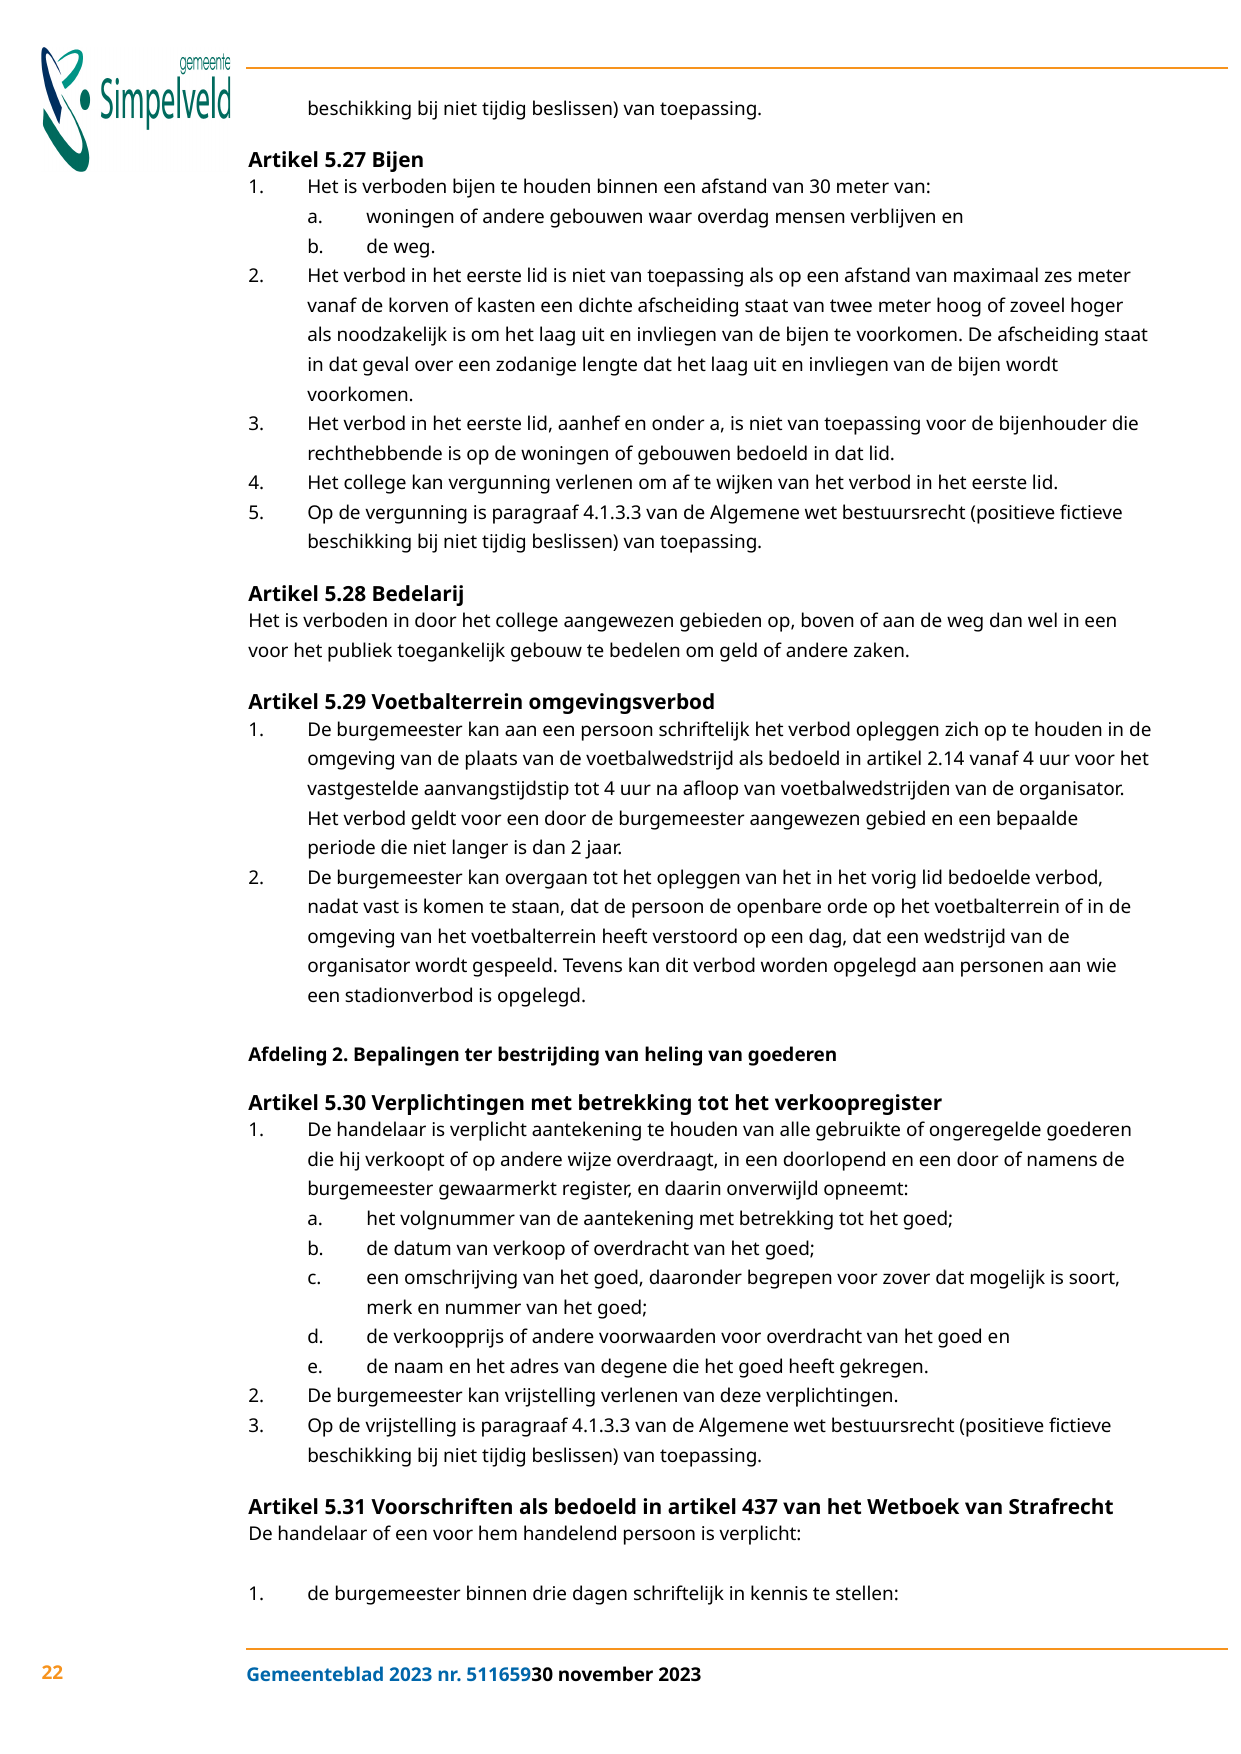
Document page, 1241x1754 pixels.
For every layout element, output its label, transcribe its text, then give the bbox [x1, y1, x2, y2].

list Het is verboden bijen te houden binnen een afstand van 30 meter van: [248, 174, 1152, 199]
text Artikel 5.30 Verplichtingen met betrekking tot het verkoopregister [248, 1088, 1152, 1116]
text Afdeling 2. Bepalingen ter bestrijding van heling van goederen [248, 1041, 1152, 1067]
text Artikel 5.27 Bijen [248, 145, 1152, 174]
list beschikking bij niet tijdig beslissen) van toepassing. [248, 95, 1152, 121]
list de datum van verkoop of overdracht van het goed; [307, 1235, 1152, 1260]
text Artikel 5.28 Bedelarij [248, 579, 1152, 607]
list de verkoopprijs of andere voorwaarden voor overdracht van het goed en [307, 1323, 1152, 1349]
list Op de vergunning is paragraaf 4.1.3.3 van de Algemene wet bestuursrecht (positieve fictieve beschikking bij niet tijdig beslissen) van toepassing. [248, 499, 1152, 554]
text Artikel 5.31 Voorschriften als bedoeld in artikel 437 van het Wetboek van Strafrecht [248, 1492, 1152, 1521]
list Op de vrijstelling is paragraaf 4.1.3.3 van de Algemene wet bestuursrecht (positieve fictieve beschikking bij niet tijdig beslissen) van toepassing. [248, 1412, 1152, 1467]
list De burgemeester kan aan een persoon schriftelijk het verbod opleggen zich op te houden in de omgeving van de plaats van de voetbalwedstrijd als bedoeld in artikel 2.14 vanaf 4 uur voor het vastgestelde aanvangstijdstip tot 4 uur na afloop van voetbalwedstrijden van de organisator. Het verbod geldt voor een door de burgemeester aangewezen gebied en een bepaalde periode die niet langer is dan 2 jaar. [248, 716, 1152, 860]
text Artikel 5.29 Voetbalterrein omgevingsverbod [248, 687, 1152, 716]
list woningen of andere gebouwen waar overdag mensen verblijven en [307, 203, 1152, 229]
list De burgemeester kan overgaan tot het opleggen van het in het vorig lid bedoelde verbod, nadat vast is komen te staan, dat de persoon de openbare orde op het voetbalterrein of in de omgeving van het voetbalterrein heeft verstoord op een dag, dat een wedstrijd van de organisator wordt gespeeld. Tevens kan dit verbod worden opgelegd aan personen aan wie een stadionverbod is opgelegd. [248, 864, 1152, 1008]
list de burgemeester binnen drie dagen schriftelijk in kennis te stellen: [248, 1580, 1152, 1606]
text Het is verboden in door het college aangewezen gebieden op, boven of aan de weg dan wel in een voor het publiek toegankelijk gebouw te bedelen om geld of andere zaken. [248, 607, 1152, 663]
text De handelaar of een voor hem handelend persoon is verplicht: [248, 1521, 1152, 1546]
list De burgemeester kan vrijstelling verlenen van deze verplichtingen. [248, 1383, 1152, 1408]
picture [41, 47, 231, 172]
list Het verbod in het eerste lid, aanhef en onder a, is niet van toepassing voor de bijenhouder die rechthebbende is op de woningen of gebouwen bedoeld in dat lid. [248, 410, 1152, 466]
list de naam en het adres van degene die het goed heeft gekregen. [307, 1353, 1152, 1379]
list Het verbod in het eerste lid is niet van toepassing als op een afstand van maximaal zes meter vanaf de korven of kasten een dichte afscheiding staat van twee meter hoog of zoveel hoger als noodzakelijk is om het laag uit en invliegen van de bijen te voorkomen. De afscheiding staat in dat geval over een zodanige lengte dat het laag uit en invliegen van de bijen wordt voorkomen. [248, 262, 1152, 406]
list de weg. [307, 233, 1152, 258]
list De handelaar is verplicht aantekening te houden van alle gebruikte of ongeregelde goederen die hij verkoopt of op andere wijze overdraagt, in een doorlopend en een door of namens de burgemeester gewaarmerkt register, en daarin onverwijld opneemt: [248, 1116, 1152, 1201]
list Het college kan vergunning verlenen om af te wijken van het verbod in het eerste lid. [248, 469, 1152, 495]
list het volgnummer van de aantekening met betrekking tot het goed; [307, 1205, 1152, 1231]
list een omschrijving van het goed, daaronder begrepen voor zover dat mogelijk is soort, merk en nummer van het goed; [307, 1264, 1152, 1319]
